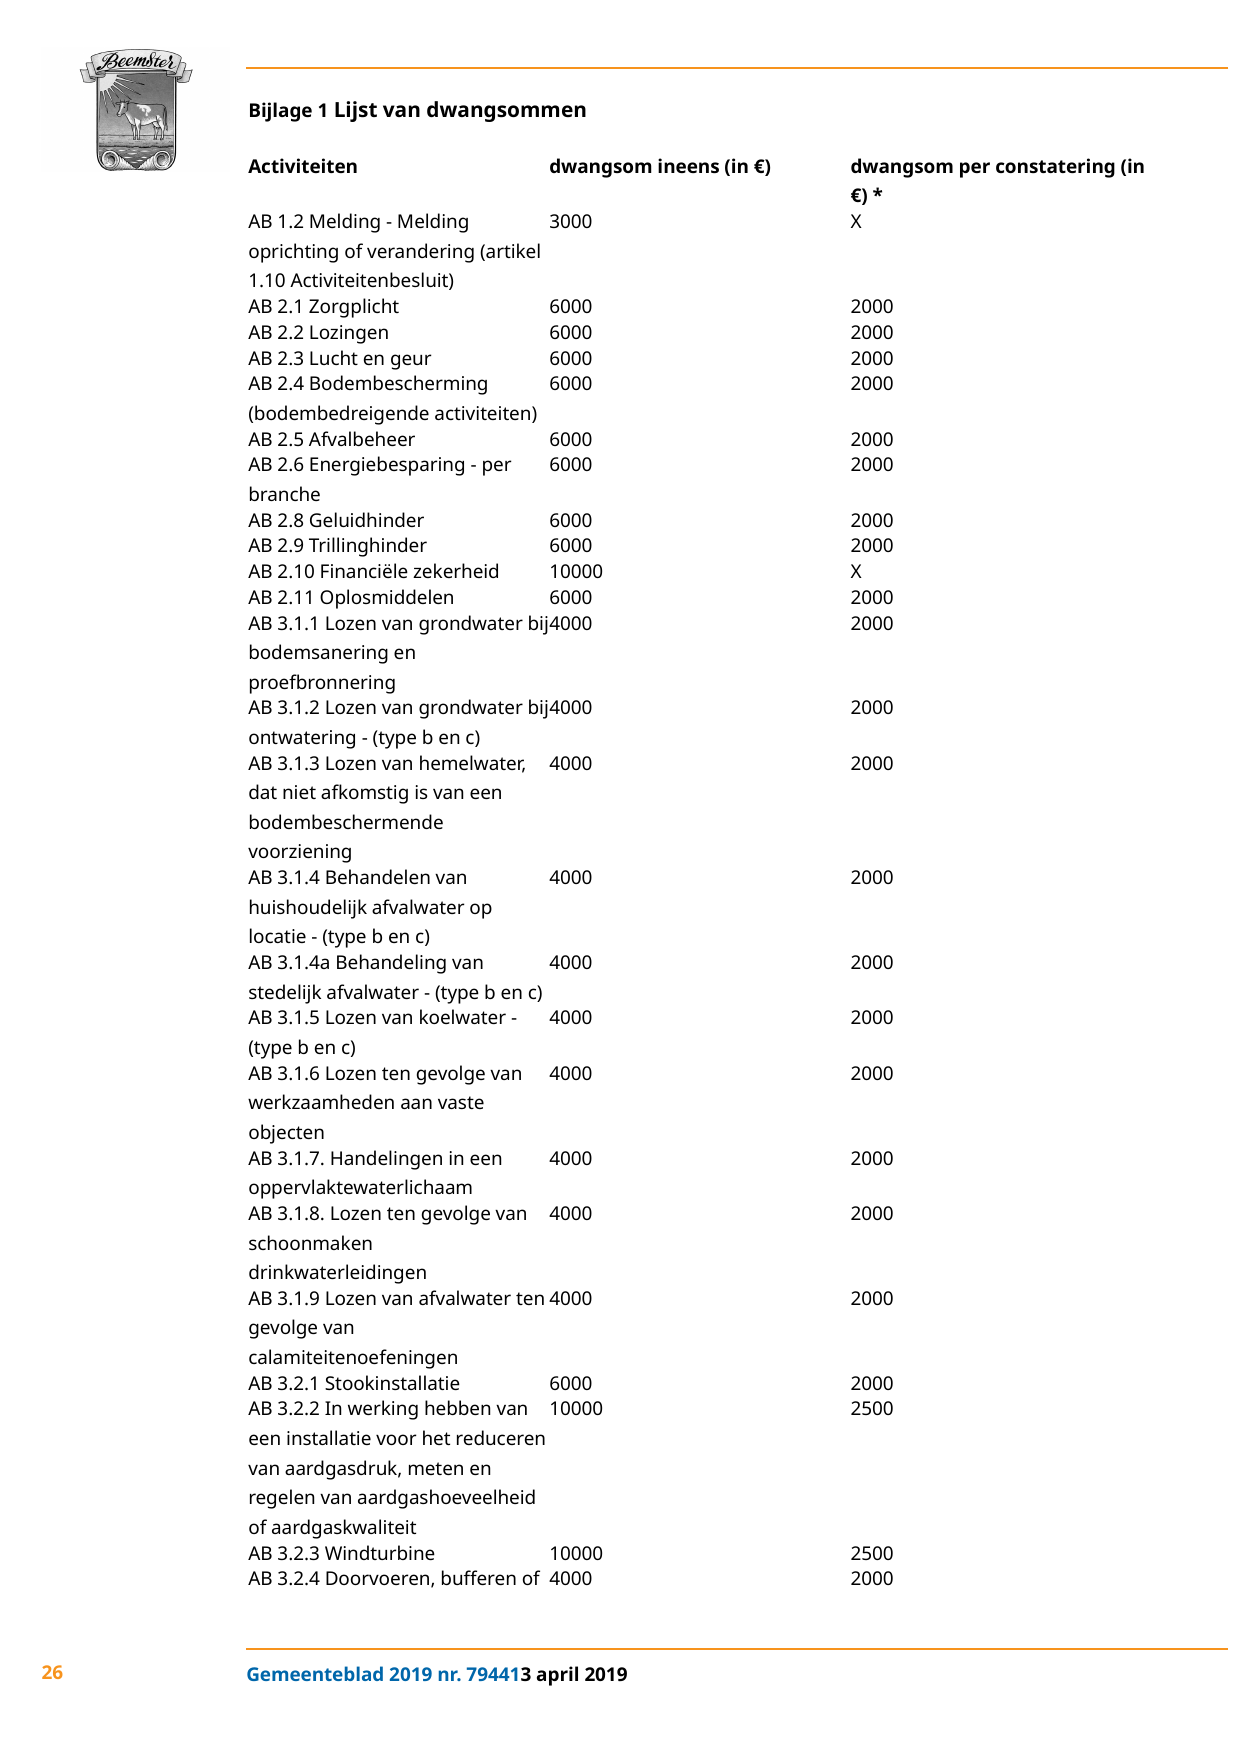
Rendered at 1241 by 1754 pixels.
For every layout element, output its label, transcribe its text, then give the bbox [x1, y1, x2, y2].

table_cell AB 3.1.2 Lozen van grondwater bij ontwatering - (type b en c) [248, 695, 549, 750]
table_cell AB 2.4 Bodembescherming (bodembedreigende activiteiten) [248, 370, 549, 426]
table_cell 2000 [850, 533, 1152, 558]
table_header dwangsom ineens (in €) [549, 153, 850, 208]
table_cell 4000 [549, 864, 850, 949]
table_header dwangsom per constatering (in €) * [850, 153, 1152, 208]
table_cell AB 3.2.2 In werking hebben van een installatie voor het reduceren van aardgasdruk, meten en regelen van aardgashoeveelheid of aardgaskwaliteit [248, 1396, 549, 1540]
table_cell AB 2.1 Zorgplicht [248, 293, 549, 319]
table_cell 2000 [850, 293, 1152, 319]
table_cell 2000 [850, 584, 1152, 610]
table_cell AB 3.2.4 Doorvoeren, bufferen of [248, 1565, 549, 1591]
table_cell 6000 [549, 533, 850, 558]
table_cell 2000 [850, 1060, 1152, 1145]
table_cell AB 3.1.5 Lozen van koelwater - (type b en c) [248, 1005, 549, 1060]
table_cell AB 1.2 Melding - Melding oprichting of verandering (artikel 1.10 Activiteitenbesluit) [248, 208, 549, 293]
table_cell AB 2.6 Energiebesparing - per branche [248, 451, 549, 507]
table_cell AB 3.1.9 Lozen van afvalwater ten gevolge van calamiteitenoefeningen [248, 1285, 549, 1370]
table_cell 2000 [850, 1005, 1152, 1060]
table_cell X [850, 208, 1152, 293]
table_cell 2000 [850, 1370, 1152, 1396]
table_cell AB 2.11 Oplosmiddelen [248, 584, 549, 610]
table_cell 4000 [549, 750, 850, 864]
table_cell AB 2.9 Trillinghinder [248, 533, 549, 558]
table_cell AB 3.2.3 Windturbine [248, 1540, 549, 1565]
table_cell 2000 [850, 610, 1152, 694]
table_cell AB 3.1.4a Behandeling van stedelijk afvalwater - (type b en c) [248, 949, 549, 1004]
text Bijlage 1 Lijst van dwangsommen [248, 95, 1152, 123]
table_cell 2000 [850, 345, 1152, 370]
table_cell 2000 [850, 1200, 1152, 1285]
table_cell 3000 [549, 208, 850, 293]
table_cell 4000 [549, 610, 850, 694]
table_cell 4000 [549, 695, 850, 750]
table_cell AB 3.1.7. Handelingen in een oppervlaktewaterlichaam [248, 1145, 549, 1200]
table_cell 6000 [549, 507, 850, 532]
table_cell AB 3.1.8. Lozen ten gevolge van schoonmaken drinkwaterleidingen [248, 1200, 549, 1285]
table_cell 2000 [850, 1565, 1152, 1591]
picture [41, 47, 231, 172]
table_cell 2000 [850, 949, 1152, 1004]
table_cell 6000 [549, 451, 850, 507]
table_cell 4000 [549, 1285, 850, 1370]
table_cell 2000 [850, 1285, 1152, 1370]
table_cell 2500 [850, 1540, 1152, 1565]
table_cell 10000 [549, 1540, 850, 1565]
table_cell 2000 [850, 370, 1152, 426]
table_cell 2000 [850, 1145, 1152, 1200]
table_cell 6000 [549, 370, 850, 426]
table_cell 4000 [549, 1005, 850, 1060]
table_cell 10000 [549, 558, 850, 584]
table_cell 10000 [549, 1396, 850, 1540]
table_cell 4000 [549, 949, 850, 1004]
table_cell 6000 [549, 293, 850, 319]
table_cell 4000 [549, 1200, 850, 1285]
table_header Activiteiten [248, 153, 549, 208]
table_cell 2000 [850, 451, 1152, 507]
table_cell AB 2.2 Lozingen [248, 319, 549, 345]
table_cell 2000 [850, 426, 1152, 451]
table_cell AB 2.3 Lucht en geur [248, 345, 549, 370]
table_cell 2000 [850, 864, 1152, 949]
table_cell AB 3.1.1 Lozen van grondwater bij bodemsanering en proefbronnering [248, 610, 549, 694]
table_cell 2000 [850, 507, 1152, 532]
table_cell AB 2.10 Financiële zekerheid [248, 558, 549, 584]
table_cell 2500 [850, 1396, 1152, 1540]
table_cell 6000 [549, 1370, 850, 1396]
table_cell 6000 [549, 426, 850, 451]
table_cell 2000 [850, 695, 1152, 750]
table_cell AB 3.1.6 Lozen ten gevolge van werkzaamheden aan vaste objecten [248, 1060, 549, 1145]
table_cell 4000 [549, 1145, 850, 1200]
table_cell 6000 [549, 319, 850, 345]
table_cell AB 3.1.4 Behandelen van huishoudelijk afvalwater op locatie - (type b en c) [248, 864, 549, 949]
table_cell 2000 [850, 319, 1152, 345]
table_cell AB 3.2.1 Stookinstallatie [248, 1370, 549, 1396]
table_cell AB 2.5 Afvalbeheer [248, 426, 549, 451]
table_cell 2000 [850, 750, 1152, 864]
table_cell 4000 [549, 1060, 850, 1145]
table_cell AB 3.1.3 Lozen van hemelwater, dat niet afkomstig is van een bodembeschermende voorziening [248, 750, 549, 864]
table_cell 6000 [549, 584, 850, 610]
table_cell 6000 [549, 345, 850, 370]
table_cell X [850, 558, 1152, 584]
table_cell AB 2.8 Geluidhinder [248, 507, 549, 532]
table_cell 4000 [549, 1565, 850, 1591]
